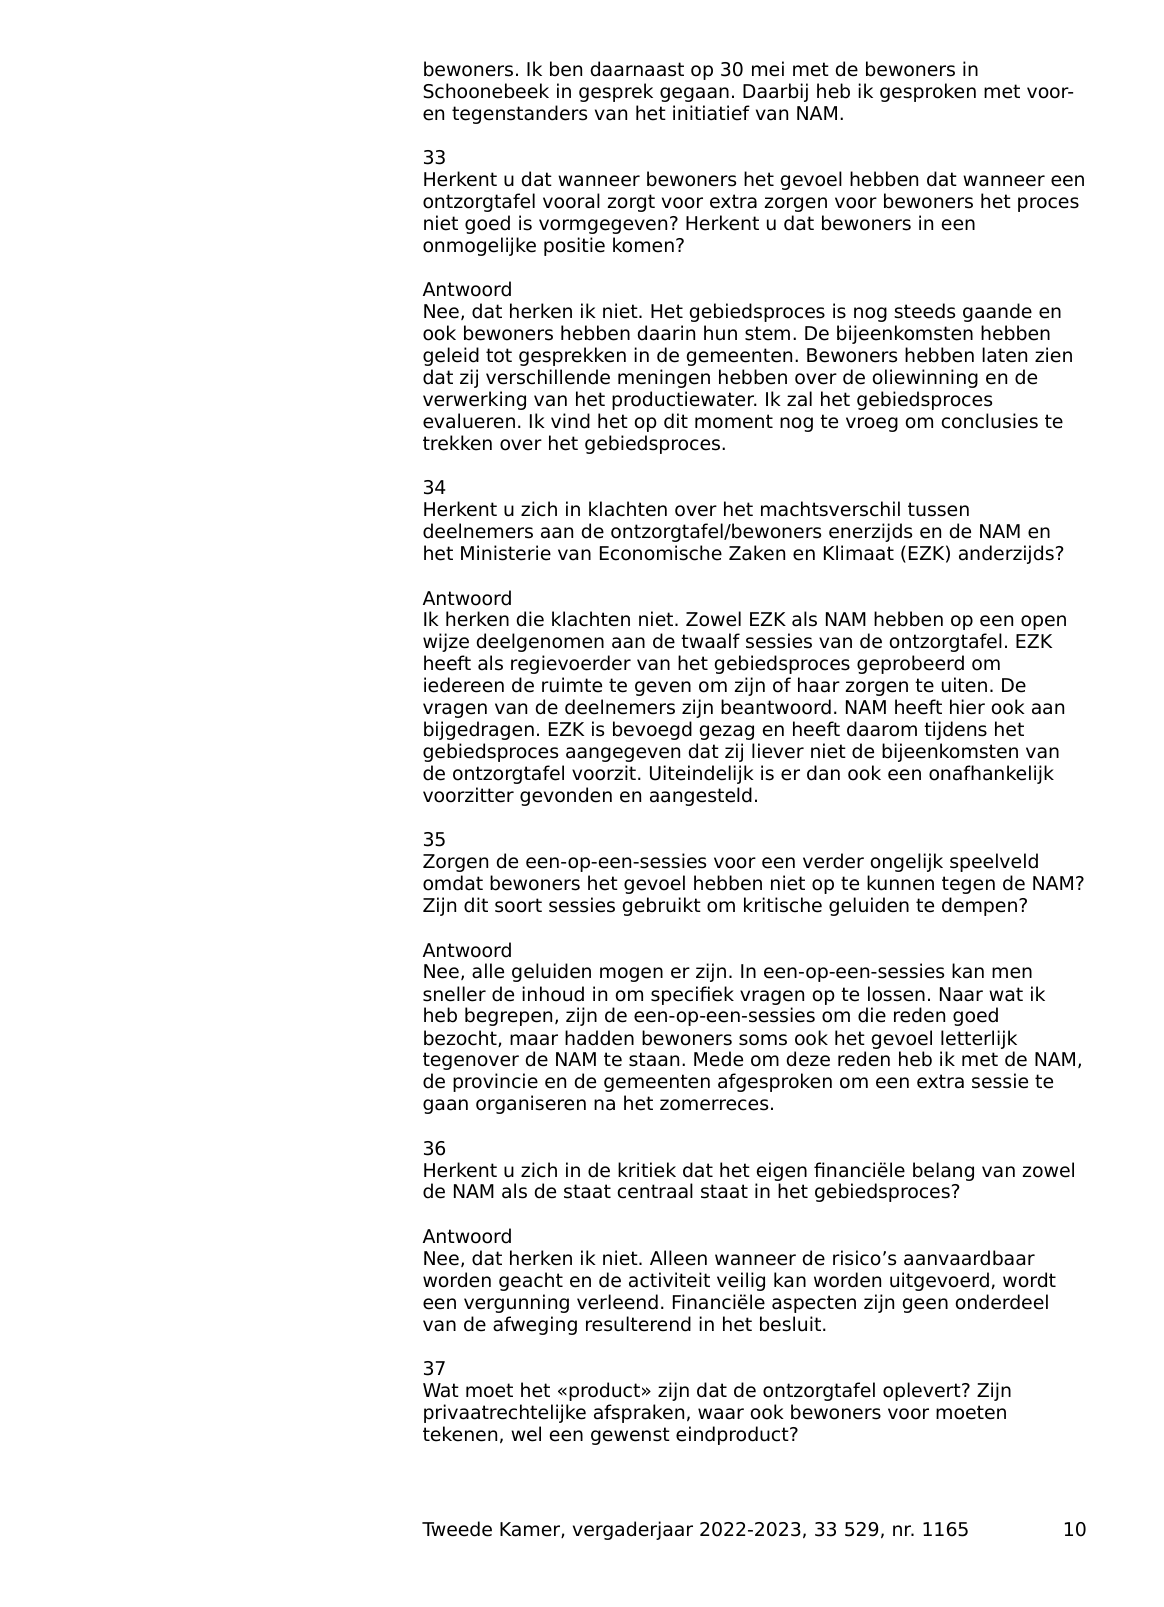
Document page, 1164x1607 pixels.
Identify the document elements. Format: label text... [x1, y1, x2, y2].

text Wat moet het «product» zijn dat de ontzorgtafel oplevert? Zijn privaatrechtelijke afspraken, waar ook bewoners voor moeten tekenen, wel een gewenst eindproduct? [422, 1380, 1087, 1446]
text Antwoord [422, 587, 1087, 609]
text Herkent u zich in de kritiek dat het eigen financiële belang van zowel de NAM als de staat centraal staat in het gebiedsproces? [422, 1159, 1087, 1203]
text 33 [422, 147, 1087, 169]
text Nee, alle geluiden mogen er zijn. In een-op-een-sessies kan men sneller de inhoud in om specifiek vragen op te lossen. Naar wat ik heb begrepen, zijn de een-op-een-sessies om die reden goed bezocht, maar hadden bewoners soms ook het gevoel letterlijk tegenover de NAM te staan. Mede om deze reden heb ik met de NAM, de provincie en de gemeenten afgesproken om een extra sessie te gaan organiseren na het zomerreces. [422, 961, 1087, 1115]
text 34 [422, 477, 1087, 499]
text bewoners. Ik ben daarnaast op 30 mei met de bewoners in Schoonebeek in gesprek gegaan. Daarbij heb ik gesproken met voor- en tegenstanders van het initiatief van NAM. [422, 59, 1087, 125]
text Nee, dat herken ik niet. Alleen wanneer de risico’s aanvaardbaar worden geacht en de activiteit veilig kan worden uitgevoerd, wordt een vergunning verleend. Financiële aspecten zijn geen onderdeel van de afweging resulterend in het besluit. [422, 1248, 1087, 1336]
text 36 [422, 1137, 1087, 1159]
text Ik herken die klachten niet. Zowel EZK als NAM hebben op een open wijze deelgenomen aan de twaalf sessies van de ontzorgtafel. EZK heeft als regievoerder van het gebiedsproces geprobeerd om iedereen de ruimte te geven om zijn of haar zorgen te uiten. De vragen van de deelnemers zijn beantwoord. NAM heeft hier ook aan bijgedragen. EZK is bevoegd gezag en heeft daarom tijdens het gebiedsproces aangegeven dat zij liever niet de bijeenkomsten van de ontzorgtafel voorzit. Uiteindelijk is er dan ook een onafhankelijk voorzitter gevonden en aangesteld. [422, 609, 1087, 807]
text Antwoord [422, 939, 1087, 961]
text Zorgen de een-op-een-sessies voor een verder ongelijk speelveld omdat bewoners het gevoel hebben niet op te kunnen tegen de NAM? Zijn dit soort sessies gebruikt om kritische geluiden te dempen? [422, 851, 1087, 917]
text Antwoord [422, 279, 1087, 301]
text Antwoord [422, 1226, 1087, 1248]
text Herkent u zich in klachten over het machtsverschil tussen deelnemers aan de ontzorgtafel/bewoners enerzijds en de NAM en het Ministerie van Economische Zaken en Klimaat (EZK) anderzijds? [422, 499, 1087, 565]
text 35 [422, 829, 1087, 851]
text Herkent u dat wanneer bewoners het gevoel hebben dat wanneer een ontzorgtafel vooral zorgt voor extra zorgen voor bewoners het proces niet goed is vormgegeven? Herkent u dat bewoners in een onmogelijke positie komen? [422, 169, 1087, 257]
text 37 [422, 1358, 1087, 1380]
text Nee, dat herken ik niet. Het gebiedsproces is nog steeds gaande en ook bewoners hebben daarin hun stem. De bijeenkomsten hebben geleid tot gesprekken in de gemeenten. Bewoners hebben laten zien dat zij verschillende meningen hebben over de oliewinning en de verwerking van het productiewater. Ik zal het gebiedsproces evalueren. Ik vind het op dit moment nog te vroeg om conclusies te trekken over het gebiedsproces. [422, 301, 1087, 455]
